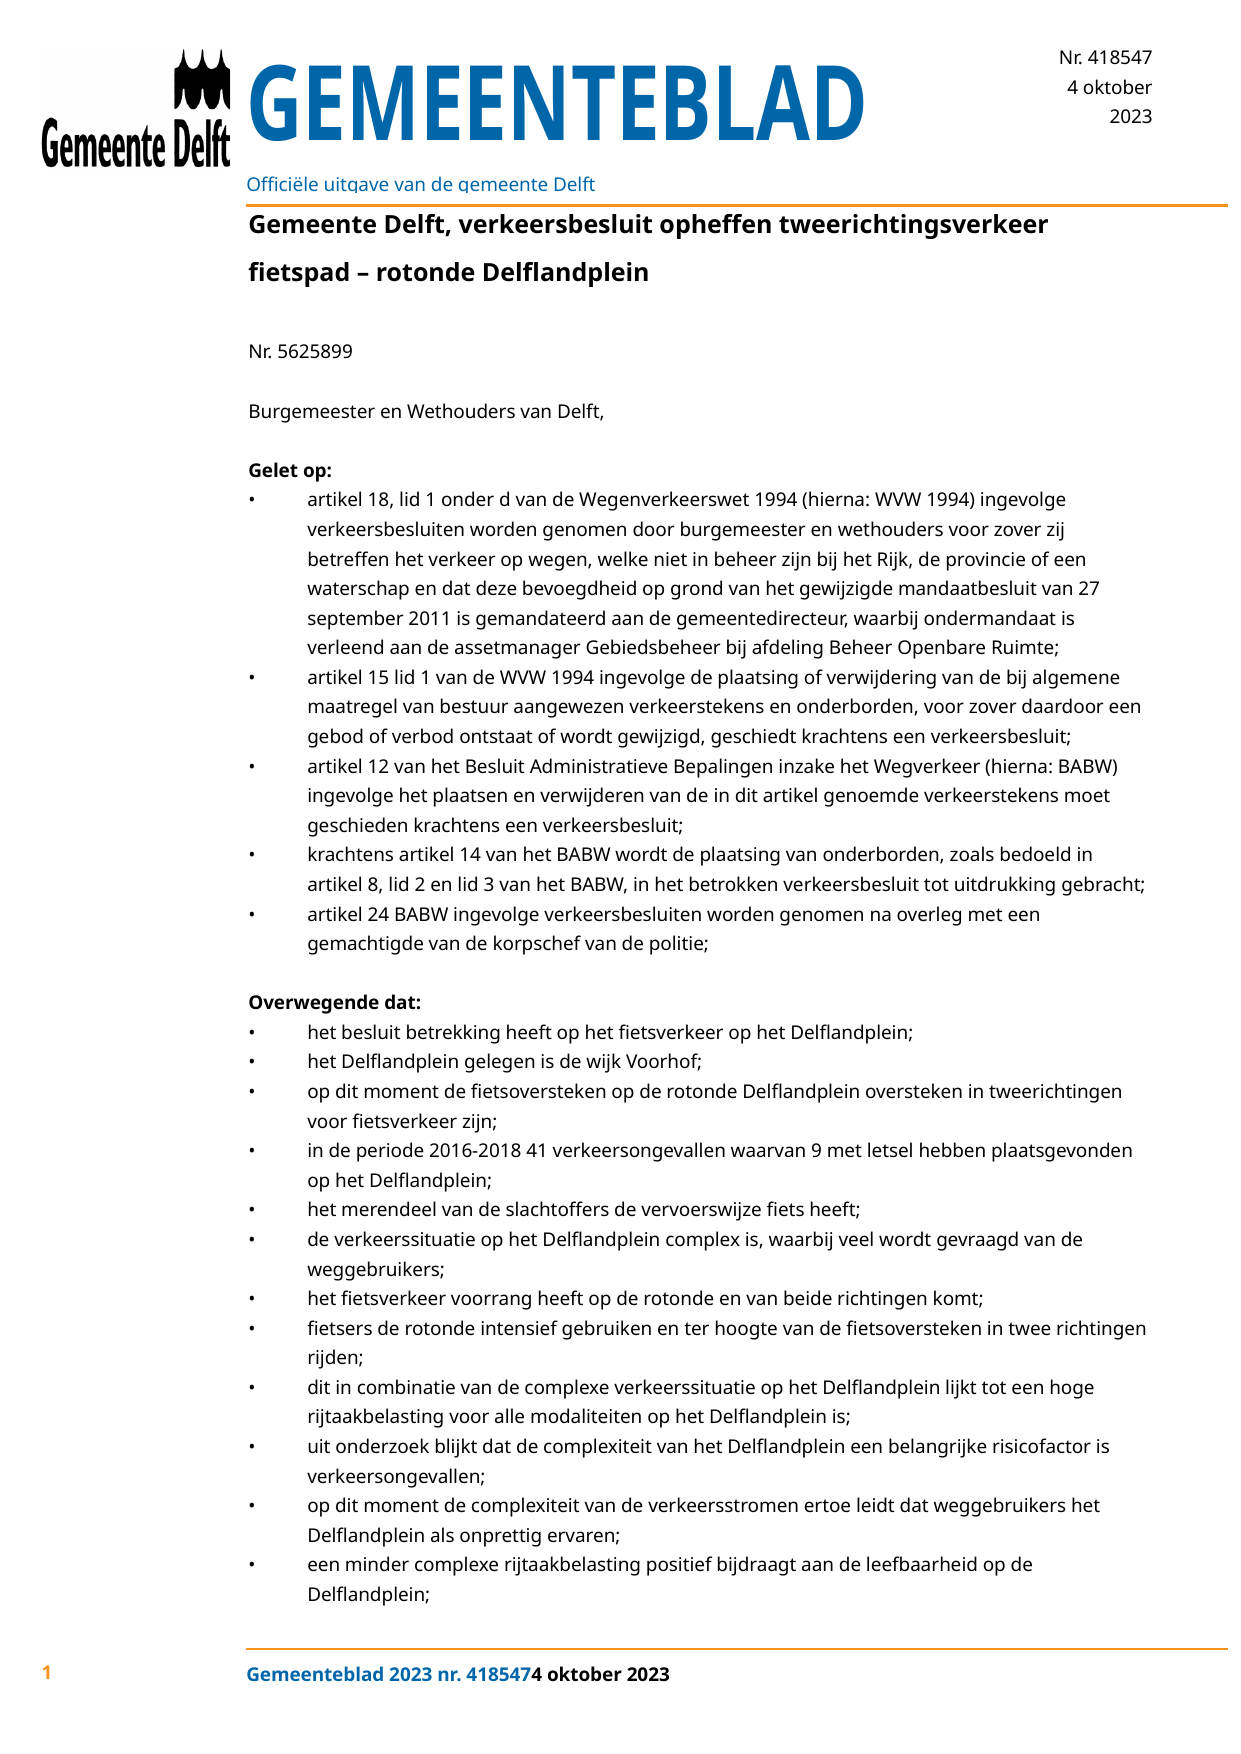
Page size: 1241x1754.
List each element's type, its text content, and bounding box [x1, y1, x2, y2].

picture [41, 47, 231, 172]
list het merendeel van de slachtoffers de vervoerswijze fiets heeft; [248, 1197, 1152, 1222]
list het fietsverkeer voorrang heeft op de rotonde en van beide richtingen komt; [248, 1285, 1152, 1311]
text Gelet op: [248, 457, 1152, 483]
list op dit moment de complexiteit van de verkeersstromen ertoe leidt dat weggebruikers het Delflandplein als onprettig ervaren; [248, 1492, 1152, 1548]
list artikel 24 BABW ingevolge verkeersbesluiten worden genomen na overleg met een gemachtigde van de korpschef van de politie; [248, 901, 1152, 956]
list artikel 15 lid 1 van de WVW 1994 ingevolge de plaatsing of verwijdering van de bij algemene maatregel van bestuur aangewezen verkeerstekens en onderborden, voor zover daardoor een gebod of verbod ontstaat of wordt gewijzigd, geschiedt krachtens een verkeersbesluit; [248, 664, 1152, 749]
list de verkeerssituatie op het Delflandplein complex is, waarbij veel wordt gevraagd van de weggebruikers; [248, 1226, 1152, 1281]
list een minder complexe rijtaakbelasting positief bijdraagt aan de leefbaarheid op de Delflandplein; [248, 1552, 1152, 1607]
text Burgemeester en Wethouders van Delft, [248, 398, 1152, 423]
list fietsers de rotonde intensief gebruiken en ter hoogte van de fietsoversteken in twee richtingen rijden; [248, 1315, 1152, 1370]
list artikel 12 van het Besluit Administratieve Bepalingen inzake het Wegverkeer (hierna: BABW) ingevolge het plaatsen en verwijderen van de in dit artikel genoemde verkeerstekens moet geschieden krachtens een verkeersbesluit; [248, 753, 1152, 838]
text Nr. 5625899 [248, 339, 1152, 364]
text Gemeente Delft, verkeersbesluit opheffen tweerichtingsverkeer fietspad – rotonde Delflandplein [248, 207, 1152, 288]
list krachtens artikel 14 van het BABW wordt de plaatsing van onderborden, zoals bedoeld in artikel 8, lid 2 en lid 3 van het BABW, in het betrokken verkeersbesluit tot uitdrukking gebracht; [248, 842, 1152, 897]
list dit in combinatie van de complexe verkeerssituatie op het Delflandplein lijkt tot een hoge rijtaakbelasting voor alle modaliteiten op het Delflandplein is; [248, 1374, 1152, 1429]
list het besluit betrekking heeft op het fietsverkeer op het Delflandplein; [248, 1019, 1152, 1045]
list artikel 18, lid 1 onder d van de Wegenverkeerswet 1994 (hierna: WVW 1994) ingevolge verkeersbesluiten worden genomen door burgemeester en wethouders voor zover zij betreffen het verkeer op wegen, welke niet in beheer zijn bij het Rijk, de provincie of een waterschap en dat deze bevoegdheid op grond van het gewijzigde mandaatbesluit van 27 september 2011 is gemandateerd aan de gemeentedirecteur, waarbij ondermandaat is verleend aan de assetmanager Gebiedsbeheer bij afdeling Beheer Openbare Ruimte; [248, 487, 1152, 660]
list in de periode 2016-2018 41 verkeersongevallen waarvan 9 met letsel hebben plaatsgevonden op het Delflandplein; [248, 1137, 1152, 1193]
list op dit moment de fietsoversteken op de rotonde Delflandplein oversteken in tweerichtingen voor fietsverkeer zijn; [248, 1078, 1152, 1133]
text Overwegende dat: [248, 989, 1152, 1015]
list het Delflandplein gelegen is de wijk Voorhof; [248, 1049, 1152, 1074]
list uit onderzoek blijkt dat de complexiteit van het Delflandplein een belangrijke risicofactor is verkeersongevallen; [248, 1433, 1152, 1488]
